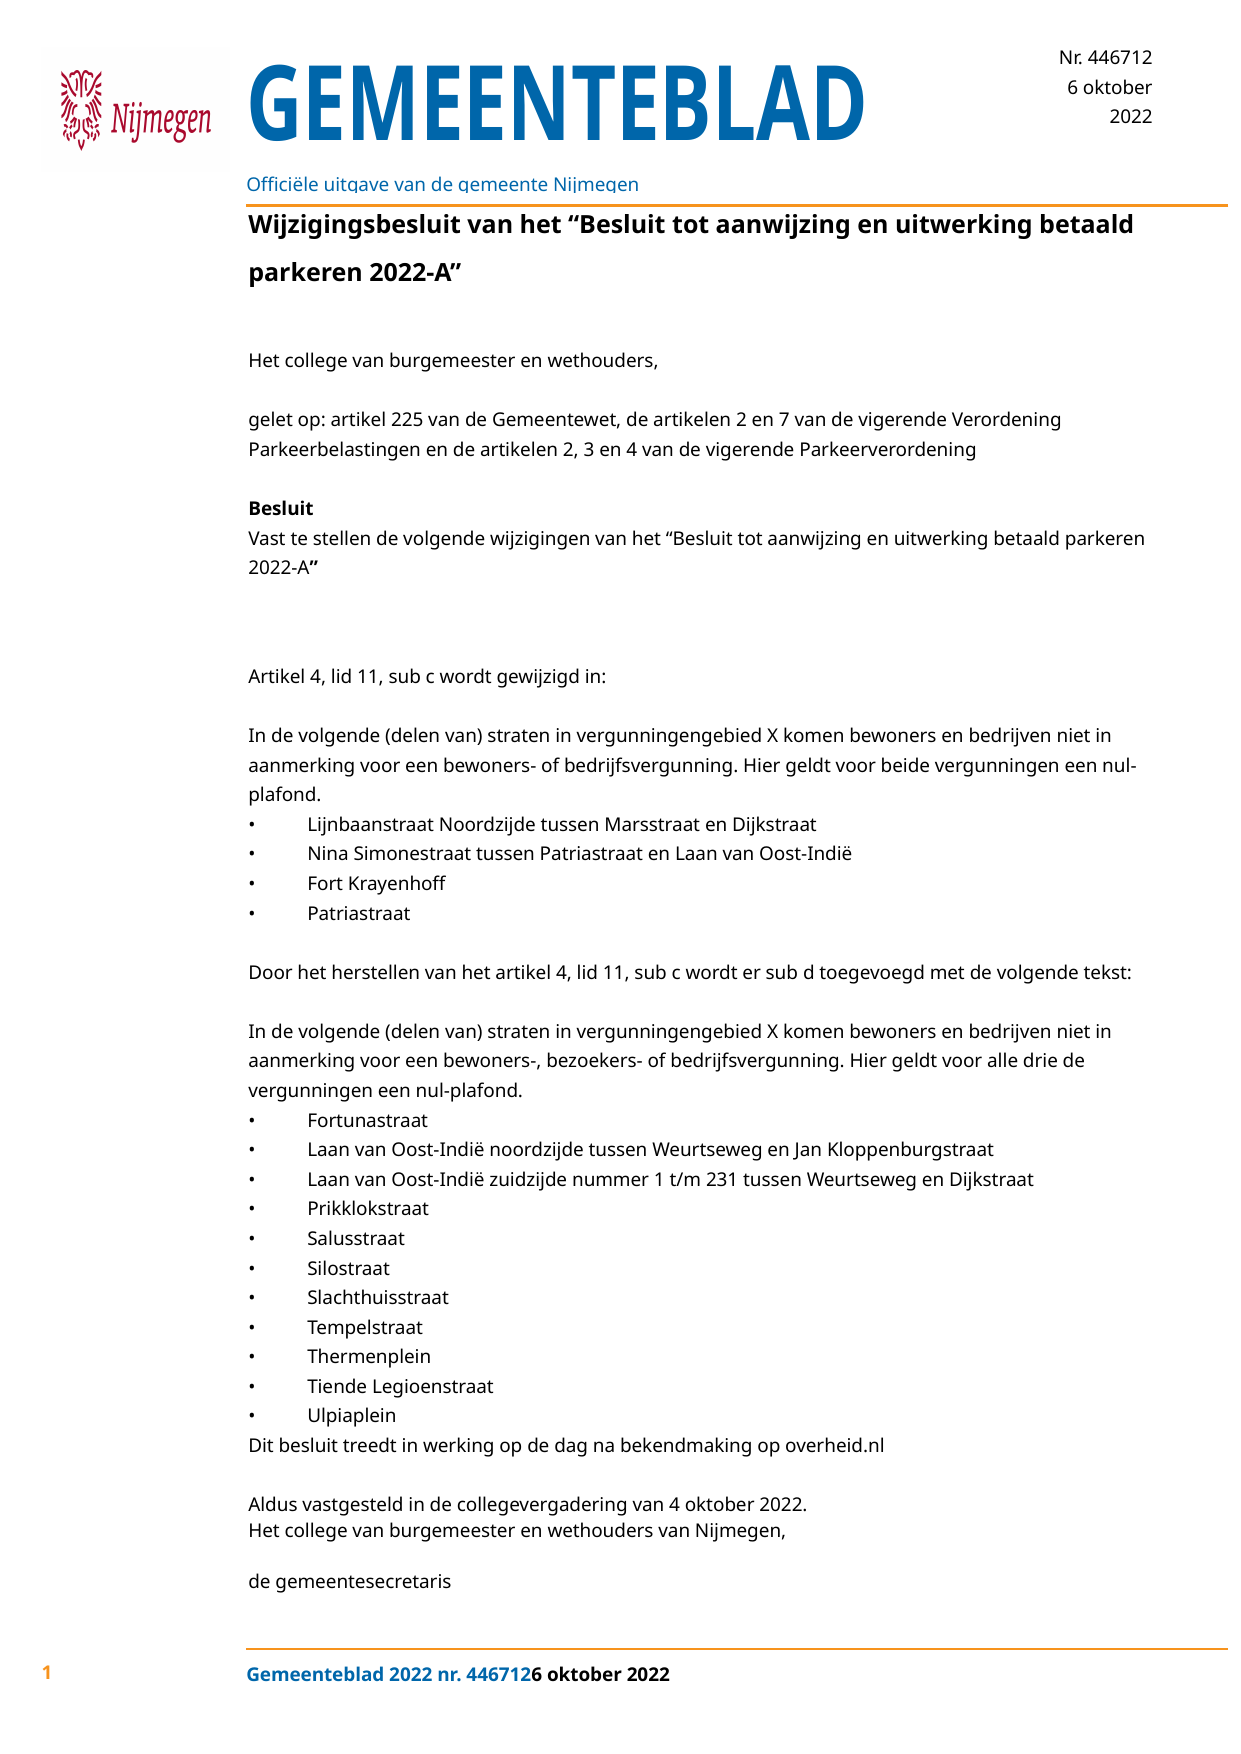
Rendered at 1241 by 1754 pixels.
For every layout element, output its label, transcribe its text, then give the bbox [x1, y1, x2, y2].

list Laan van Oost-Indië zuidzijde nummer 1 t/m 231 tussen Weurtseweg en Dijkstraat [248, 1166, 1152, 1192]
list Ulpiaplein [248, 1403, 1152, 1428]
list Prikklokstraat [248, 1196, 1152, 1221]
picture [41, 47, 231, 172]
list Lijnbaanstraat Noordzijde tussen Marsstraat en Dijkstraat [248, 811, 1152, 837]
text Het college van burgemeester en wethouders van Nijmegen, [248, 1517, 1152, 1543]
text Dit besluit treedt in werking op de dag na bekendmaking op overheid.nl [248, 1432, 1152, 1458]
text de gemeentesecretaris [248, 1568, 1152, 1594]
list Tiende Legioenstraat [248, 1373, 1152, 1399]
list Tempelstraat [248, 1314, 1152, 1339]
list Nina Simonestraat tussen Patriastraat en Laan van Oost-Indië [248, 841, 1152, 866]
text Besluit [248, 495, 1152, 521]
text Aldus vastgesteld in de collegevergadering van 4 oktober 2022. [248, 1491, 1152, 1517]
text Door het herstellen van het artikel 4, lid 11, sub c wordt er sub d toegevoegd met de volgende tekst: [248, 959, 1152, 984]
list Laan van Oost-Indië noordzijde tussen Weurtseweg en Jan Kloppenburgstraat [248, 1136, 1152, 1162]
text Artikel 4, lid 11, sub c wordt gewijzigd in: [248, 663, 1152, 689]
list Thermenplein [248, 1343, 1152, 1369]
list Fort Krayenhoff [248, 870, 1152, 896]
list Patriastraat [248, 900, 1152, 925]
text gelet op: artikel 225 van de Gemeentewet, de artikelen 2 en 7 van de vigerende Verordening Parkeerbelastingen en de artikelen 2, 3 en 4 van de vigerende Parkeerverordening [248, 407, 1152, 462]
text Het college van burgemeester en wethouders, [248, 347, 1152, 373]
list Slachthuisstraat [248, 1284, 1152, 1310]
text Vast te stellen de volgende wijzigingen van het “Besluit tot aanwijzing en uitwerking betaald parkeren 2022-A” [248, 525, 1152, 580]
list Silostraat [248, 1255, 1152, 1280]
text In de volgende (delen van) straten in vergunningengebied X komen bewoners en bedrijven niet in aanmerking voor een bewoners-, bezoekers- of bedrijfsvergunning. Hier geldt voor alle drie de vergunningen een nul-plafond. [248, 1018, 1152, 1103]
list Salusstraat [248, 1225, 1152, 1251]
text Wijzigingsbesluit van het “Besluit tot aanwijzing en uitwerking betaald parkeren 2022-A” [248, 207, 1152, 288]
text In de volgende (delen van) straten in vergunningengebied X komen bewoners en bedrijven niet in aanmerking voor een bewoners- of bedrijfsvergunning. Hier geldt voor beide vergunningen een nul-plafond. [248, 722, 1152, 807]
list Fortunastraat [248, 1107, 1152, 1132]
